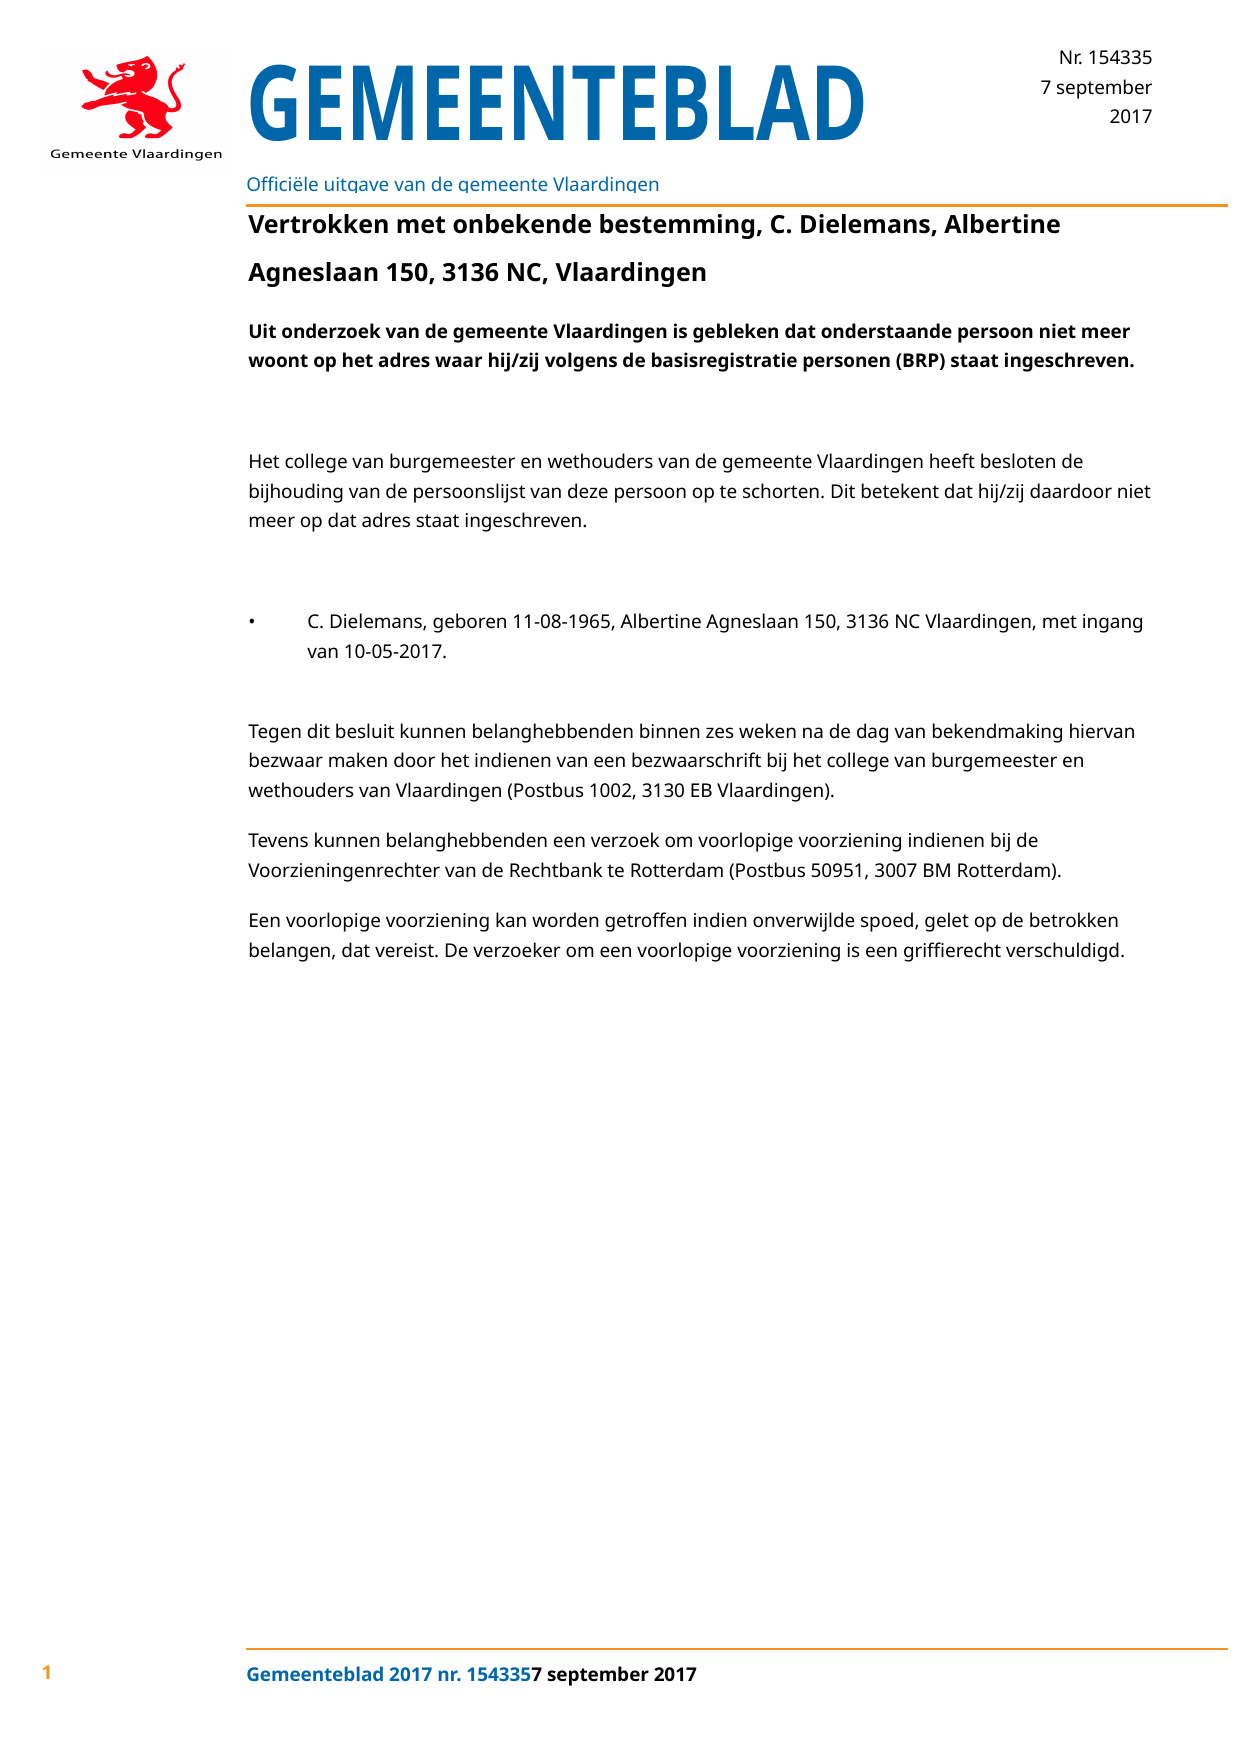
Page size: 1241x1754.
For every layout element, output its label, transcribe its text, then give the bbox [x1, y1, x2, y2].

text Tevens kunnen belanghebbenden een verzoek om voorlopige voorziening indienen bij de Voorzieningenrechter van de Rechtbank te Rotterdam (Postbus 50951, 3007 BM Rotterdam). [248, 827, 1152, 883]
picture [41, 47, 231, 172]
text Het college van burgemeester en wethouders van de gemeente Vlaardingen heeft besloten de bijhouding van de persoonslijst van deze persoon op te schorten. Dit betekent dat hij/zij daardoor niet meer op dat adres staat ingeschreven. [248, 448, 1152, 533]
text Een voorlopige voorziening kan worden getroffen indien onverwijlde spoed, gelet op de betrokken belangen, dat vereist. De verzoeker om een voorlopige voorziening is een griffierecht verschuldigd. [248, 907, 1152, 963]
text Vertrokken met onbekende bestemming, C. Dielemans, Albertine Agneslaan 150, 3136 NC, Vlaardingen [248, 207, 1152, 288]
list C. Dielemans, geboren 11-08-1965, Albertine Agneslaan 150, 3136 NC Vlaardingen, met ingang van 10-05-2017. [248, 608, 1152, 664]
text Uit onderzoek van de gemeente Vlaardingen is gebleken dat onderstaande persoon niet meer woont op het adres waar hij/zij volgens de basisregistratie personen (BRP) staat ingeschreven. [248, 318, 1152, 373]
text Tegen dit besluit kunnen belanghebbenden binnen zes weken na de dag van bekendmaking hiervan bezwaar maken door het indienen van een bezwaarschrift bij het college van burgemeester en wethouders van Vlaardingen (Postbus 1002, 3130 EB Vlaardingen). [248, 718, 1152, 803]
